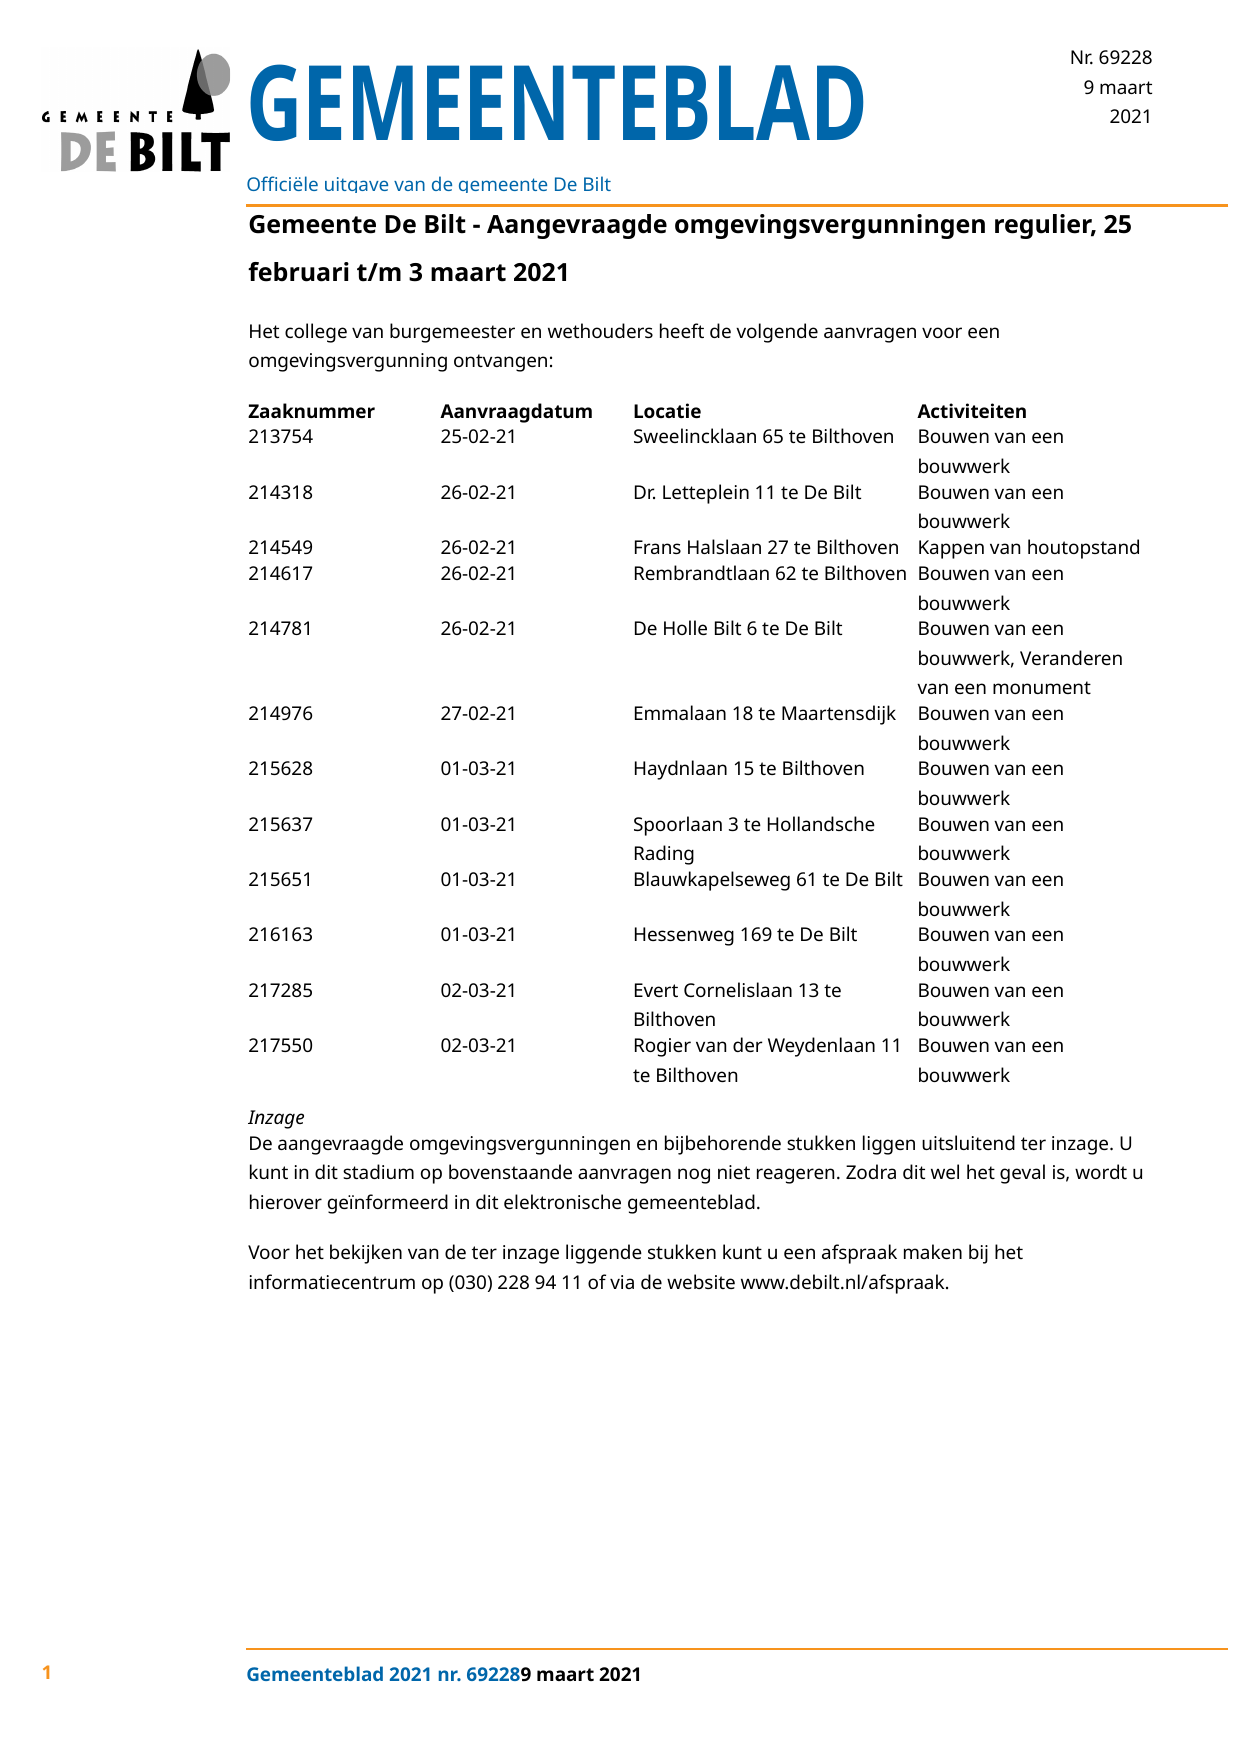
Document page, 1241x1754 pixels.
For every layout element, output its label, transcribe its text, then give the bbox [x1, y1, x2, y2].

table_cell 01-03-21 [440, 811, 633, 866]
text Inzage [248, 1104, 1152, 1130]
table_cell 01-03-21 [440, 866, 633, 922]
table_cell Haydnlaan 15 te Bilthoven [633, 756, 917, 811]
table_cell Bouwen van een bouwwerk [917, 922, 1152, 977]
table_cell Hessenweg 169 te De Bilt [633, 922, 917, 977]
table_cell 214617 [248, 560, 440, 615]
table_cell 215651 [248, 866, 440, 922]
table_cell Bouwen van een bouwwerk [917, 479, 1152, 534]
table_cell 214318 [248, 479, 440, 534]
table_cell Emmalaan 18 te Maartensdijk [633, 700, 917, 756]
table_cell 25-02-21 [440, 424, 633, 479]
table_cell Bouwen van een bouwwerk [917, 1032, 1152, 1087]
table_cell Bouwen van een bouwwerk, Veranderen van een monument [917, 615, 1152, 700]
table_cell 02-03-21 [440, 977, 633, 1032]
table_header Locatie [633, 398, 917, 424]
table_cell 213754 [248, 424, 440, 479]
table_cell 215637 [248, 811, 440, 866]
table_cell 214976 [248, 700, 440, 756]
table_cell Kappen van houtopstand [917, 534, 1152, 560]
table_cell Bouwen van een bouwwerk [917, 756, 1152, 811]
table_cell Bouwen van een bouwwerk [917, 811, 1152, 866]
text Gemeente De Bilt - Aangevraagde omgevingsvergunningen regulier, 25 februari t/m 3 maart 2021 [248, 207, 1152, 288]
table_cell 214549 [248, 534, 440, 560]
table_cell Dr. Letteplein 11 te De Bilt [633, 479, 917, 534]
table_cell Rogier van der Weydenlaan 11 te Bilthoven [633, 1032, 917, 1087]
table_cell Bouwen van een bouwwerk [917, 560, 1152, 615]
picture [41, 47, 231, 172]
table_cell 26-02-21 [440, 479, 633, 534]
text Het college van burgemeester en wethouders heeft de volgende aanvragen voor een omgevingsvergunning ontvangen: [248, 318, 1152, 373]
table_cell 217550 [248, 1032, 440, 1087]
table_cell 214781 [248, 615, 440, 700]
table_cell Frans Halslaan 27 te Bilthoven [633, 534, 917, 560]
table_cell 01-03-21 [440, 756, 633, 811]
table_header Zaaknummer [248, 398, 440, 424]
table_cell 26-02-21 [440, 560, 633, 615]
table_cell Sweelincklaan 65 te Bilthoven [633, 424, 917, 479]
table_cell 216163 [248, 922, 440, 977]
table_cell Rembrandtlaan 62 te Bilthoven [633, 560, 917, 615]
table_cell 26-02-21 [440, 534, 633, 560]
table_cell 01-03-21 [440, 922, 633, 977]
table_header Activiteiten [917, 398, 1152, 424]
table_cell Evert Cornelislaan 13 te Bilthoven [633, 977, 917, 1032]
table_cell Bouwen van een bouwwerk [917, 977, 1152, 1032]
text Voor het bekijken van de ter inzage liggende stukken kunt u een afspraak maken bij het informatiecentrum op (030) 228 94 11 of via de website www.debilt.nl/afspraak. [248, 1239, 1152, 1295]
table_cell Bouwen van een bouwwerk [917, 866, 1152, 922]
table_cell 217285 [248, 977, 440, 1032]
table_cell 02-03-21 [440, 1032, 633, 1087]
table_cell Spoorlaan 3 te Hollandsche Rading [633, 811, 917, 866]
table_header Aanvraagdatum [440, 398, 633, 424]
table_cell 27-02-21 [440, 700, 633, 756]
table_cell 215628 [248, 756, 440, 811]
table_cell Bouwen van een bouwwerk [917, 424, 1152, 479]
table_cell De Holle Bilt 6 te De Bilt [633, 615, 917, 700]
text De aangevraagde omgevingsvergunningen en bijbehorende stukken liggen uitsluitend ter inzage. U kunt in dit stadium op bovenstaande aanvragen nog niet reageren. Zodra dit wel het geval is, wordt u hierover geïnformeerd in dit elektronische gemeenteblad. [248, 1130, 1152, 1215]
table_cell Blauwkapelseweg 61 te De Bilt [633, 866, 917, 922]
table_cell Bouwen van een bouwwerk [917, 700, 1152, 756]
table_cell 26-02-21 [440, 615, 633, 700]
